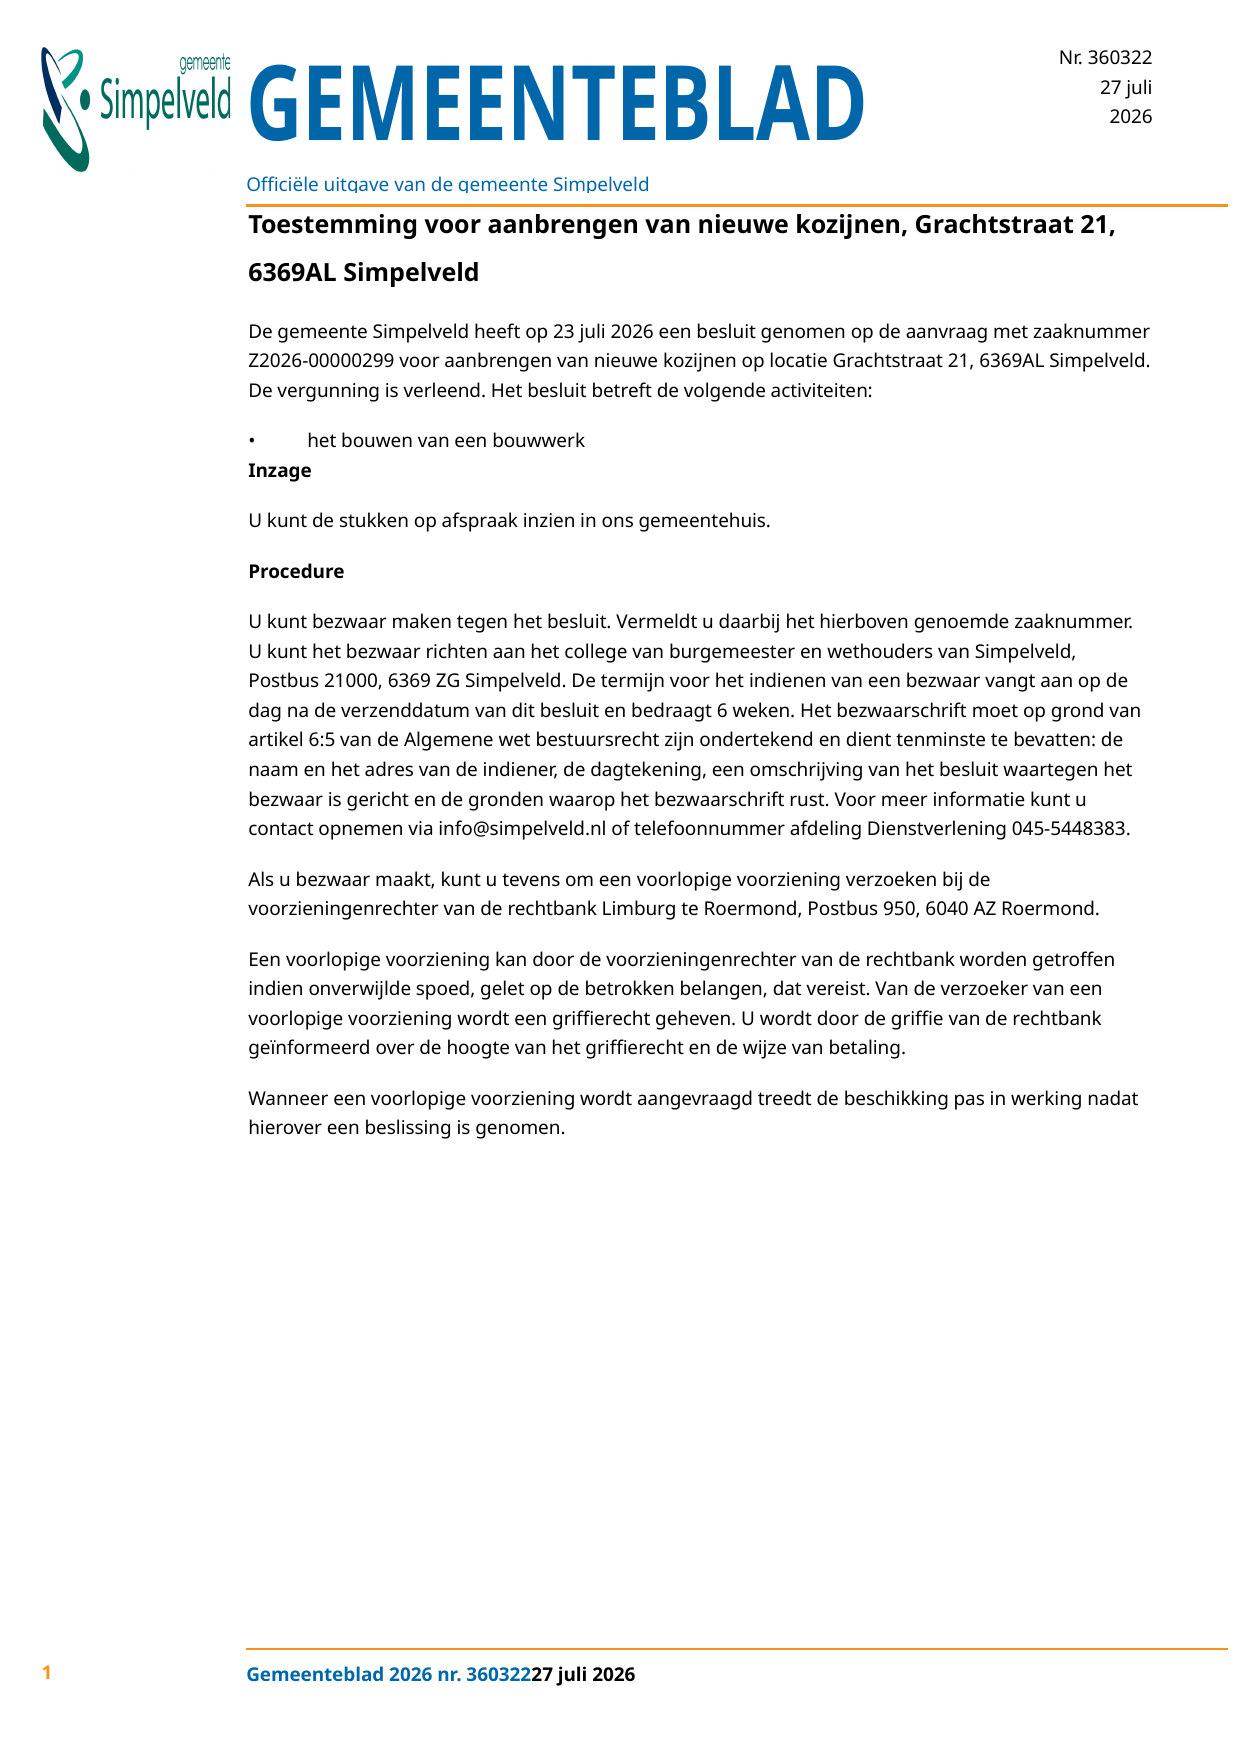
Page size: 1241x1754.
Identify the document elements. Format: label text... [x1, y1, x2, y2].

text Een voorlopige voorziening kan door de voorzieningenrechter van de rechtbank worden getroffen indien onverwijlde spoed, gelet op de betrokken belangen, dat vereist. Van de verzoeker van een voorlopige voorziening wordt een griffierecht geheven. U wordt door de griffie van de rechtbank geïnformeerd over de hoogte van het griffierecht en de wijze van betaling. [248, 946, 1152, 1060]
text De gemeente Simpelveld heeft op 23 juli 2026 een besluit genomen op de aanvraag met zaaknummer Z2026-00000299 voor aanbrengen van nieuwe kozijnen op locatie Grachtstraat 21, 6369AL Simpelveld. De vergunning is verleend. Het besluit betreft de volgende activiteiten: [248, 318, 1152, 403]
list het bouwen van een bouwwerk [248, 427, 1152, 453]
picture [41, 47, 231, 172]
text Inzage [248, 457, 1152, 483]
text Als u bezwaar maakt, kunt u tevens om een voorlopige voorziening verzoeken bij de voorzieningenrechter van de rechtbank Limburg te Roermond, Postbus 950, 6040 AZ Roermond. [248, 866, 1152, 921]
text Wanneer een voorlopige voorziening wordt aangevraagd treedt de beschikking pas in werking nadat hierover een beslissing is genomen. [248, 1085, 1152, 1140]
text U kunt bezwaar maken tegen het besluit. Vermeldt u daarbij het hierboven genoemde zaaknummer. U kunt het bezwaar richten aan het college van burgemeester en wethouders van Simpelveld, Postbus 21000, 6369 ZG Simpelveld. De termijn voor het indienen van een bezwaar vangt aan op de dag na de verzenddatum van dit besluit en bedraagt 6 weken. Het bezwaarschrift moet op grond van artikel 6:5 van de Algemene wet bestuursrecht zijn ondertekend en dient tenminste te bevatten: de naam en het adres van de indiener, de dagtekening, een omschrijving van het besluit waartegen het bezwaar is gericht en de gronden waarop het bezwaarschrift rust. Voor meer informatie kunt u contact opnemen via info@simpelveld.nl of telefoonnummer afdeling Dienstverlening 045-5448383. [248, 608, 1152, 841]
text Toestemming voor aanbrengen van nieuwe kozijnen, Grachtstraat 21, 6369AL Simpelveld [248, 207, 1152, 288]
text U kunt de stukken op afspraak inzien in ons gemeentehuis. [248, 507, 1152, 533]
text Procedure [248, 558, 1152, 584]
